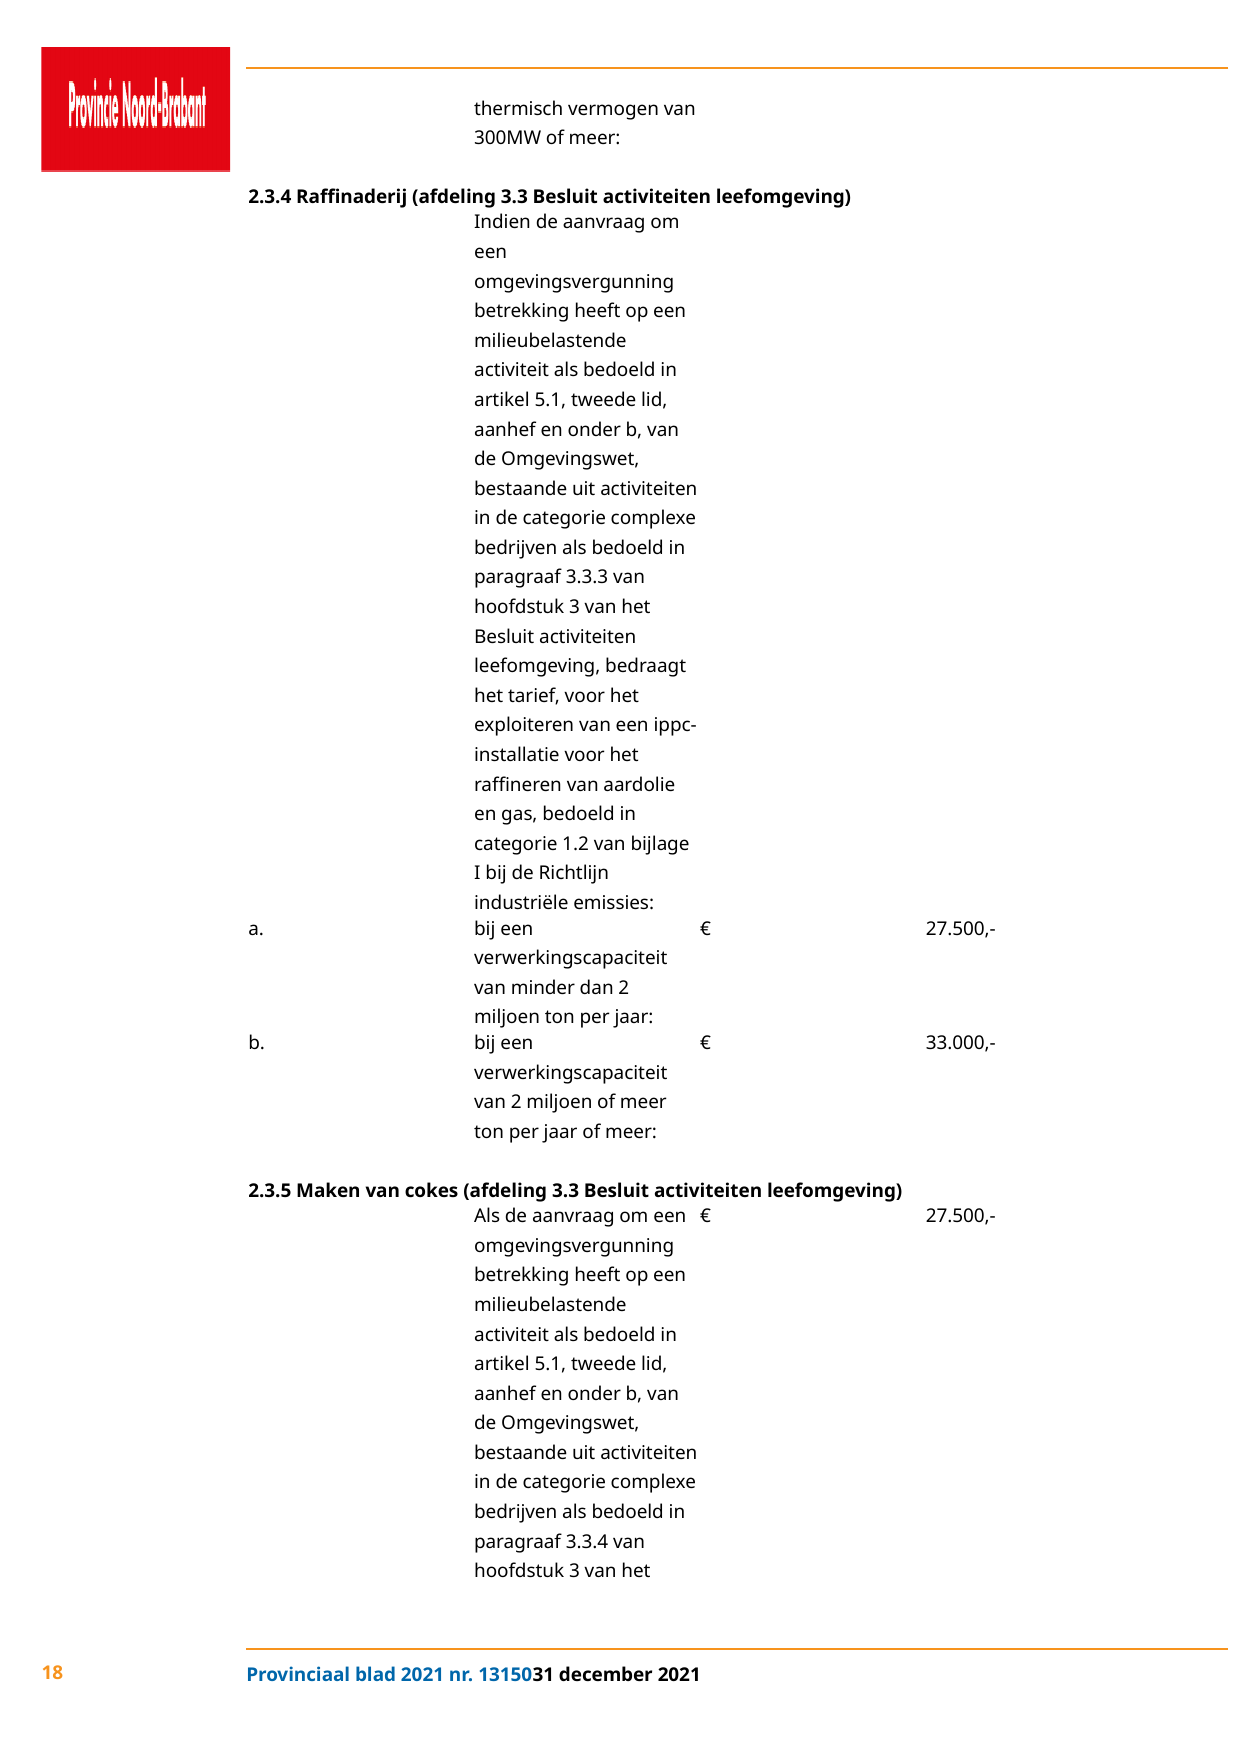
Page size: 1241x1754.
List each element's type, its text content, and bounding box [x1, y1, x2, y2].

table_cell [700, 209, 926, 915]
table_cell bij een verwerkingscapaciteit van minder dan 2 miljoen ton per jaar: [474, 915, 700, 1029]
table_cell [700, 95, 926, 150]
table_cell [248, 209, 474, 915]
table_cell 27.500,- [926, 1203, 1152, 1583]
table_cell € [700, 1029, 926, 1144]
table_cell [926, 95, 1152, 150]
table_cell € [700, 915, 926, 1029]
table_cell [926, 209, 1152, 915]
table_cell Indien de aanvraag om een omgevingsvergunning betrekking heeft op een milieubelastende activiteit als bedoeld in artikel 5.1, tweede lid, aanhef en onder b, van de Omgevingswet, bestaande uit activiteiten in de categorie complexe bedrijven als bedoeld in paragraaf 3.3.3 van hoofdstuk 3 van het Besluit activiteiten leefomgeving, bedraagt het tarief, voor het exploiteren van een ippc-installatie voor het raffineren van aardolie en gas, bedoeld in categorie 1.2 van bijlage I bij de Richtlijn industriële emissies: [474, 209, 700, 915]
table_header 2.3.4 Raffinaderij (afdeling 3.3 Besluit activiteiten leefomgeving) [248, 183, 1152, 209]
table_header 2.3.5 Maken van cokes (afdeling 3.3 Besluit activiteiten leefomgeving) [248, 1177, 1152, 1202]
table_cell b. [248, 1029, 474, 1144]
table_cell a. [248, 915, 474, 1029]
table_cell [248, 1203, 474, 1583]
table_cell [248, 95, 474, 150]
table_cell € [700, 1203, 926, 1583]
table_cell 33.000,- [926, 1029, 1152, 1144]
picture [41, 47, 231, 172]
table_cell 27.500,- [926, 915, 1152, 1029]
table_cell Als de aanvraag om een omgevingsvergunning betrekking heeft op een milieubelastende activiteit als bedoeld in artikel 5.1, tweede lid, aanhef en onder b, van de Omgevingswet, bestaande uit activiteiten in de categorie complexe bedrijven als bedoeld in paragraaf 3.3.4 van hoofdstuk 3 van het [474, 1203, 700, 1583]
table_cell thermisch vermogen van 300MW of meer: [474, 95, 700, 150]
table_cell bij een verwerkingscapaciteit van 2 miljoen of meer ton per jaar of meer: [474, 1029, 700, 1144]
